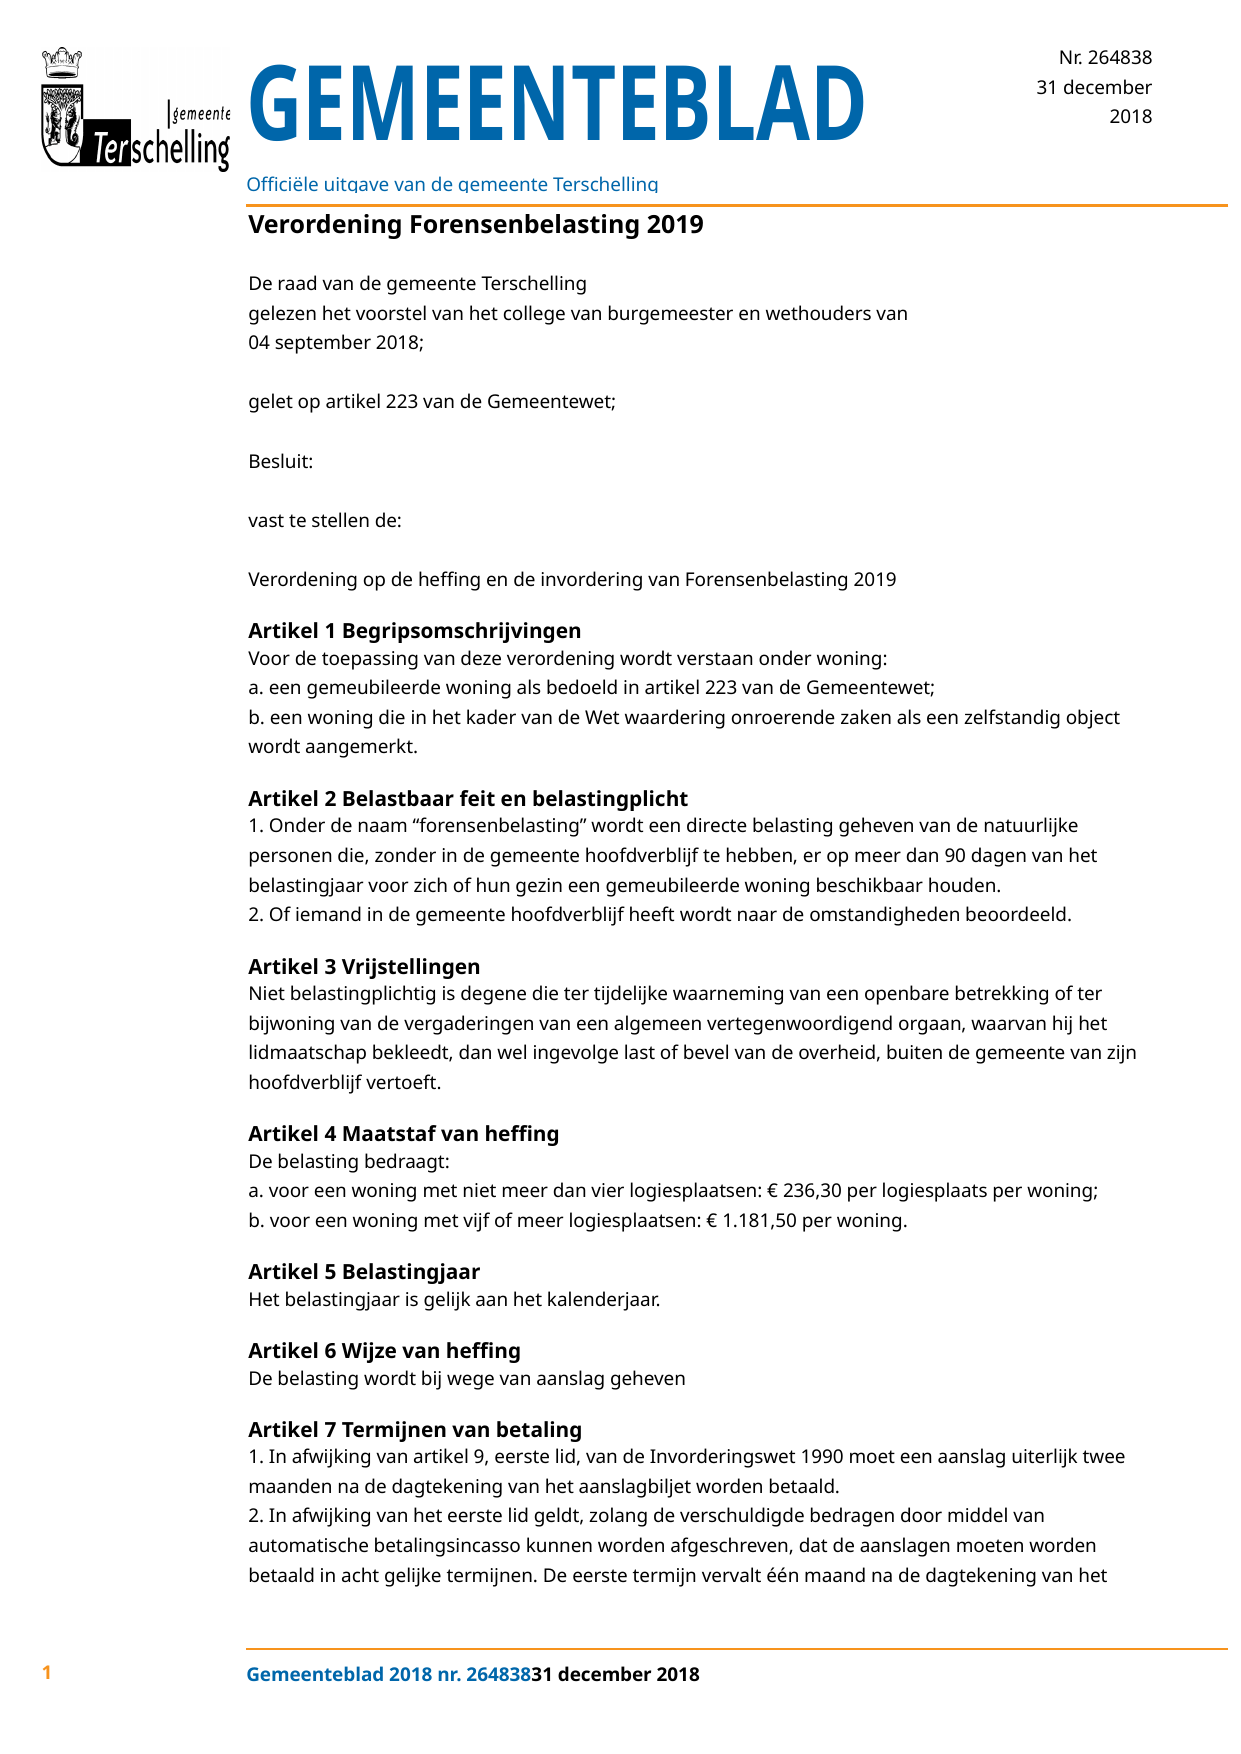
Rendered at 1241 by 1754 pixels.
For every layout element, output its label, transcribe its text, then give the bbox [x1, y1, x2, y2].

text Verordening Forensenbelasting 2019 [248, 207, 1152, 241]
text Artikel 4 Maatstaf van heffing [248, 1119, 1152, 1148]
text De belasting bedraagt: [248, 1148, 1152, 1173]
text De belasting wordt bij wege van aanslag geheven [248, 1365, 1152, 1390]
text a. voor een woning met niet meer dan vier logiesplaatsen: € 236,30 per logiesplaats per woning; [248, 1177, 1152, 1203]
text Verordening op de heffing en de invordering van Forensenbelasting 2019 [248, 566, 1152, 592]
text Voor de toepassing van deze verordening wordt verstaan onder woning: [248, 645, 1152, 671]
text Artikel 5 Belastingjaar [248, 1257, 1152, 1286]
text 1. Onder de naam “forensenbelasting” wordt een directe belasting geheven van de natuurlijke personen die, zonder in de gemeente hoofdverblijf te hebben, er op meer dan 90 dagen van het belastingjaar voor zich of hun gezin een gemeubileerde woning beschikbaar houden. [248, 813, 1152, 897]
text Besluit: [248, 448, 1152, 473]
text vast te stellen de: [248, 507, 1152, 533]
text Het belastingjaar is gelijk aan het kalenderjaar. [248, 1286, 1152, 1312]
text Artikel 1 Begripsomschrijvingen [248, 617, 1152, 645]
text 04 september 2018; [248, 329, 1152, 355]
picture [41, 47, 231, 172]
text b. een woning die in het kader van de Wet waardering onroerende zaken als een zelfstandig object wordt aangemerkt. [248, 704, 1152, 759]
text Artikel 7 Termijnen van betaling [248, 1415, 1152, 1443]
text b. voor een woning met vijf of meer logiesplaatsen: € 1.181,50 per woning. [248, 1207, 1152, 1233]
text 2. Of iemand in de gemeente hoofdverblijf heeft wordt naar de omstandigheden beoordeeld. [248, 901, 1152, 927]
text gelet op artikel 223 van de Gemeentewet; [248, 389, 1152, 414]
text gelezen het voorstel van het college van burgemeester en wethouders van [248, 300, 1152, 326]
text Artikel 3 Vrijstellingen [248, 952, 1152, 980]
text Artikel 2 Belastbaar feit en belastingplicht [248, 784, 1152, 813]
text Niet belastingplichtig is degene die ter tijdelijke waarneming van een openbare betrekking of ter bijwoning van de vergaderingen van een algemeen vertegenwoordigend orgaan, waarvan hij het lidmaatschap bekleedt, dan wel ingevolge last of bevel van de overheid, buiten de gemeente van zijn hoofdverblijf vertoeft. [248, 980, 1152, 1095]
text De raad van de gemeente Terschelling [248, 270, 1152, 296]
text 1. In afwijking van artikel 9, eerste lid, van de Invorderingswet 1990 moet een aanslag uiterlijk twee maanden na de dagtekening van het aanslagbiljet worden betaald. [248, 1443, 1152, 1499]
text a. een gemeubileerde woning als bedoeld in artikel 223 van de Gemeentewet; [248, 674, 1152, 700]
text 2. In afwijking van het eerste lid geldt, zolang de verschuldigde bedragen door middel van automatische betalingsincasso kunnen worden afgeschreven, dat de aanslagen moeten worden betaald in acht gelijke termijnen. De eerste termijn vervalt één maand na de dagtekening van het [248, 1503, 1152, 1588]
text Artikel 6 Wijze van heffing [248, 1336, 1152, 1365]
